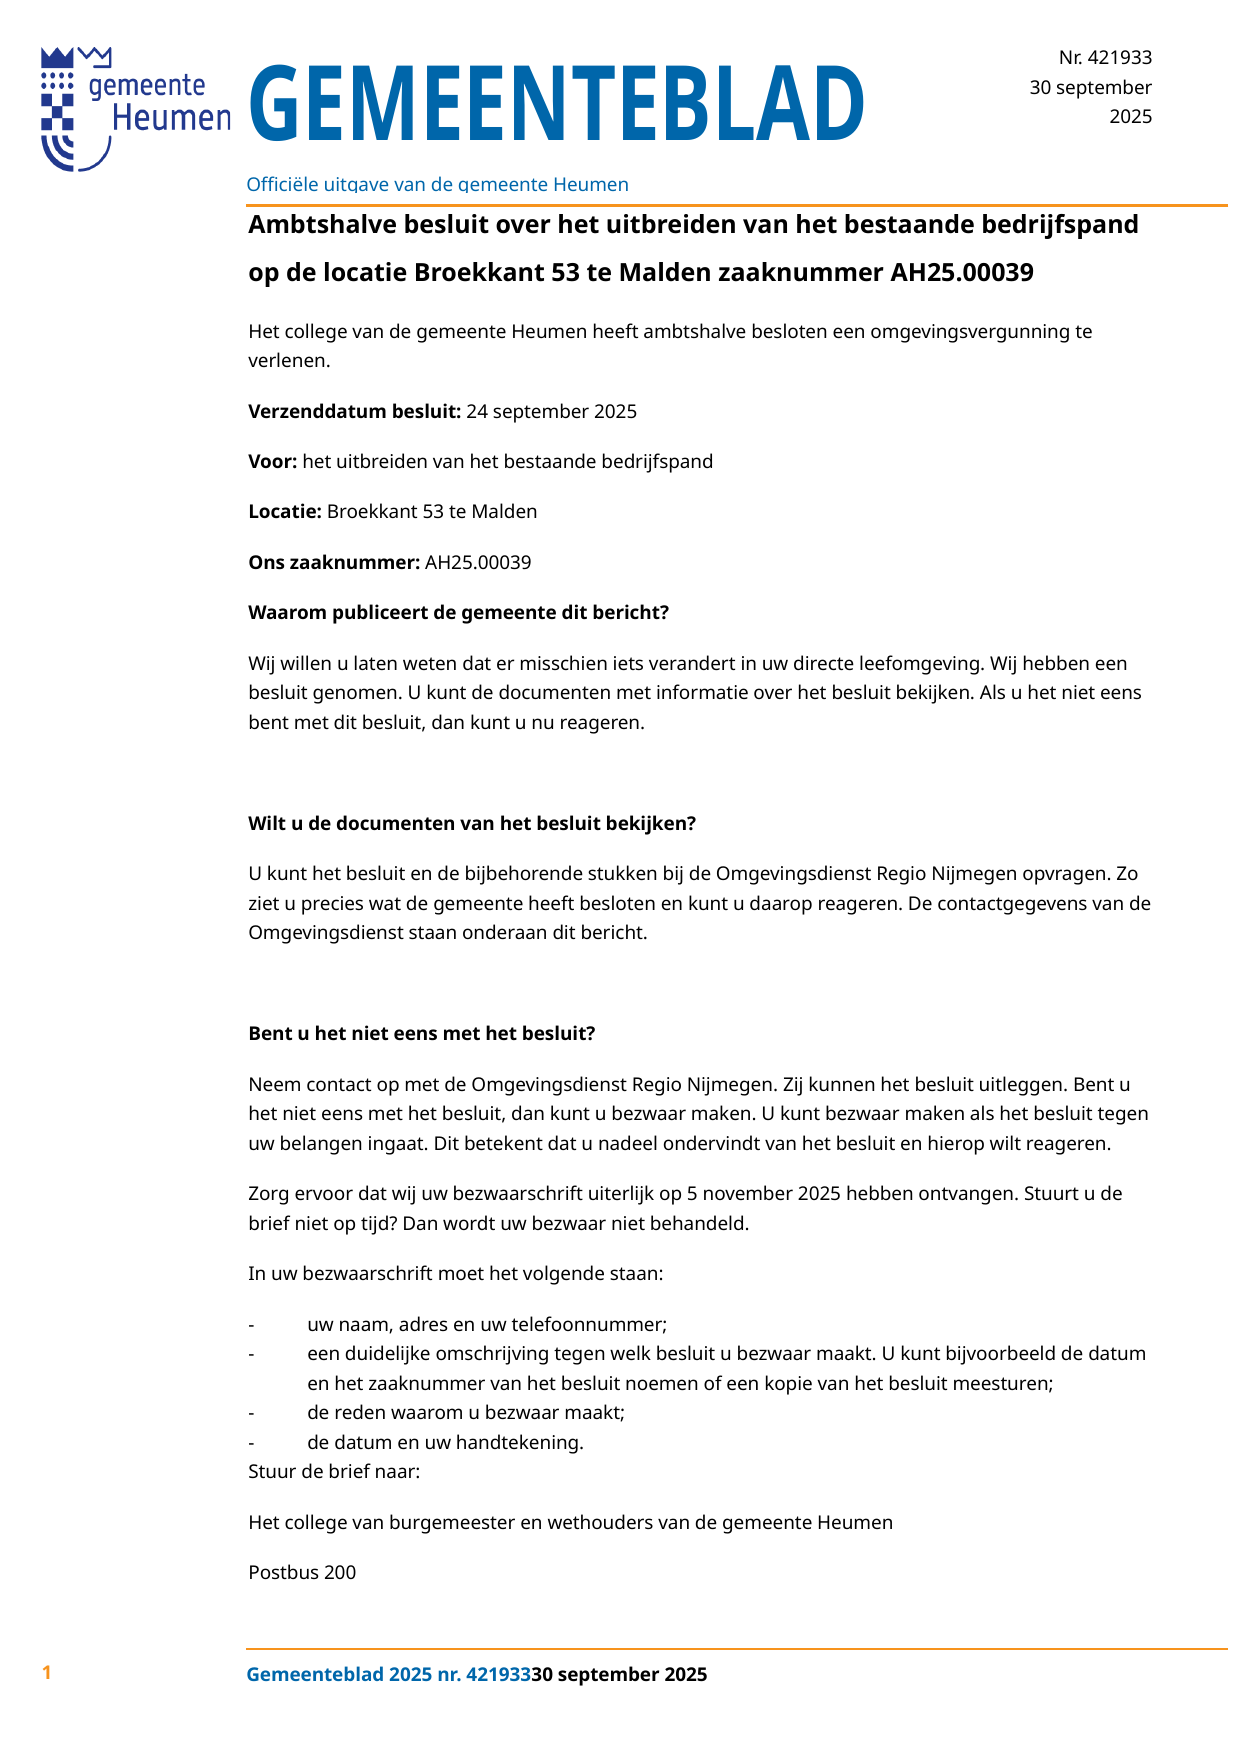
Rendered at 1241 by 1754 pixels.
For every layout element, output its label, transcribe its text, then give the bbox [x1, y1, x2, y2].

text U kunt het besluit en de bijbehorende stukken bij de Omgevingsdienst Regio Nijmegen opvragen. Zo ziet u precies wat de gemeente heeft besloten en kunt u daarop reageren. De contactgegevens van de Omgevingsdienst staan onderaan dit bericht. [248, 860, 1152, 945]
text Bent u het niet eens met het besluit? [248, 1020, 1152, 1046]
text Het college van de gemeente Heumen heeft ambtshalve besloten een omgevingsvergunning te verlenen. [248, 318, 1152, 373]
text Ambtshalve besluit over het uitbreiden van het bestaande bedrijfspand op de locatie Broekkant 53 te Malden zaaknummer AH25.00039 [248, 207, 1152, 288]
text Zorg ervoor dat wij uw bezwaarschrift uiterlijk op 5 november 2025 hebben ontvangen. Stuurt u de brief niet op tijd? Dan wordt uw bezwaar niet behandeld. [248, 1180, 1152, 1236]
text Locatie: Broekkant 53 te Malden [248, 499, 1152, 524]
text Neem contact op met de Omgevingsdienst Regio Nijmegen. Zij kunnen het besluit uitleggen. Bent u het niet eens met het besluit, dan kunt u bezwaar maken. U kunt bezwaar maken als het besluit tegen uw belangen ingaat. Dit betekent dat u nadeel ondervindt van het besluit en hierop wilt reageren. [248, 1071, 1152, 1156]
text Ons zaaknummer: AH25.00039 [248, 549, 1152, 575]
text Voor: het uitbreiden van het bestaande bedrijfspand [248, 448, 1152, 474]
text Postbus 200 [248, 1559, 1152, 1585]
picture [41, 47, 231, 172]
list de datum en uw handtekening. [248, 1429, 1152, 1455]
list uw naam, adres en uw telefoonnummer; [248, 1311, 1152, 1337]
list een duidelijke omschrijving tegen welk besluit u bezwaar maakt. U kunt bijvoorbeeld de datum en het zaaknummer van het besluit noemen of een kopie van het besluit meesturen; [248, 1340, 1152, 1396]
text Wilt u de documenten van het besluit bekijken? [248, 810, 1152, 836]
text Het college van burgemeester en wethouders van de gemeente Heumen [248, 1509, 1152, 1535]
text In uw bezwaarschrift moet het volgende staan: [248, 1260, 1152, 1286]
text Waarom publiceert de gemeente dit bericht? [248, 599, 1152, 625]
list de reden waarom u bezwaar maakt; [248, 1399, 1152, 1425]
text Wij willen u laten weten dat er misschien iets verandert in uw directe leefomgeving. Wij hebben een besluit genomen. U kunt de documenten met informatie over het besluit bekijken. Als u het niet eens bent met dit besluit, dan kunt u nu reageren. [248, 650, 1152, 735]
text Stuur de brief naar: [248, 1459, 1152, 1484]
text Verzenddatum besluit: 24 september 2025 [248, 398, 1152, 424]
